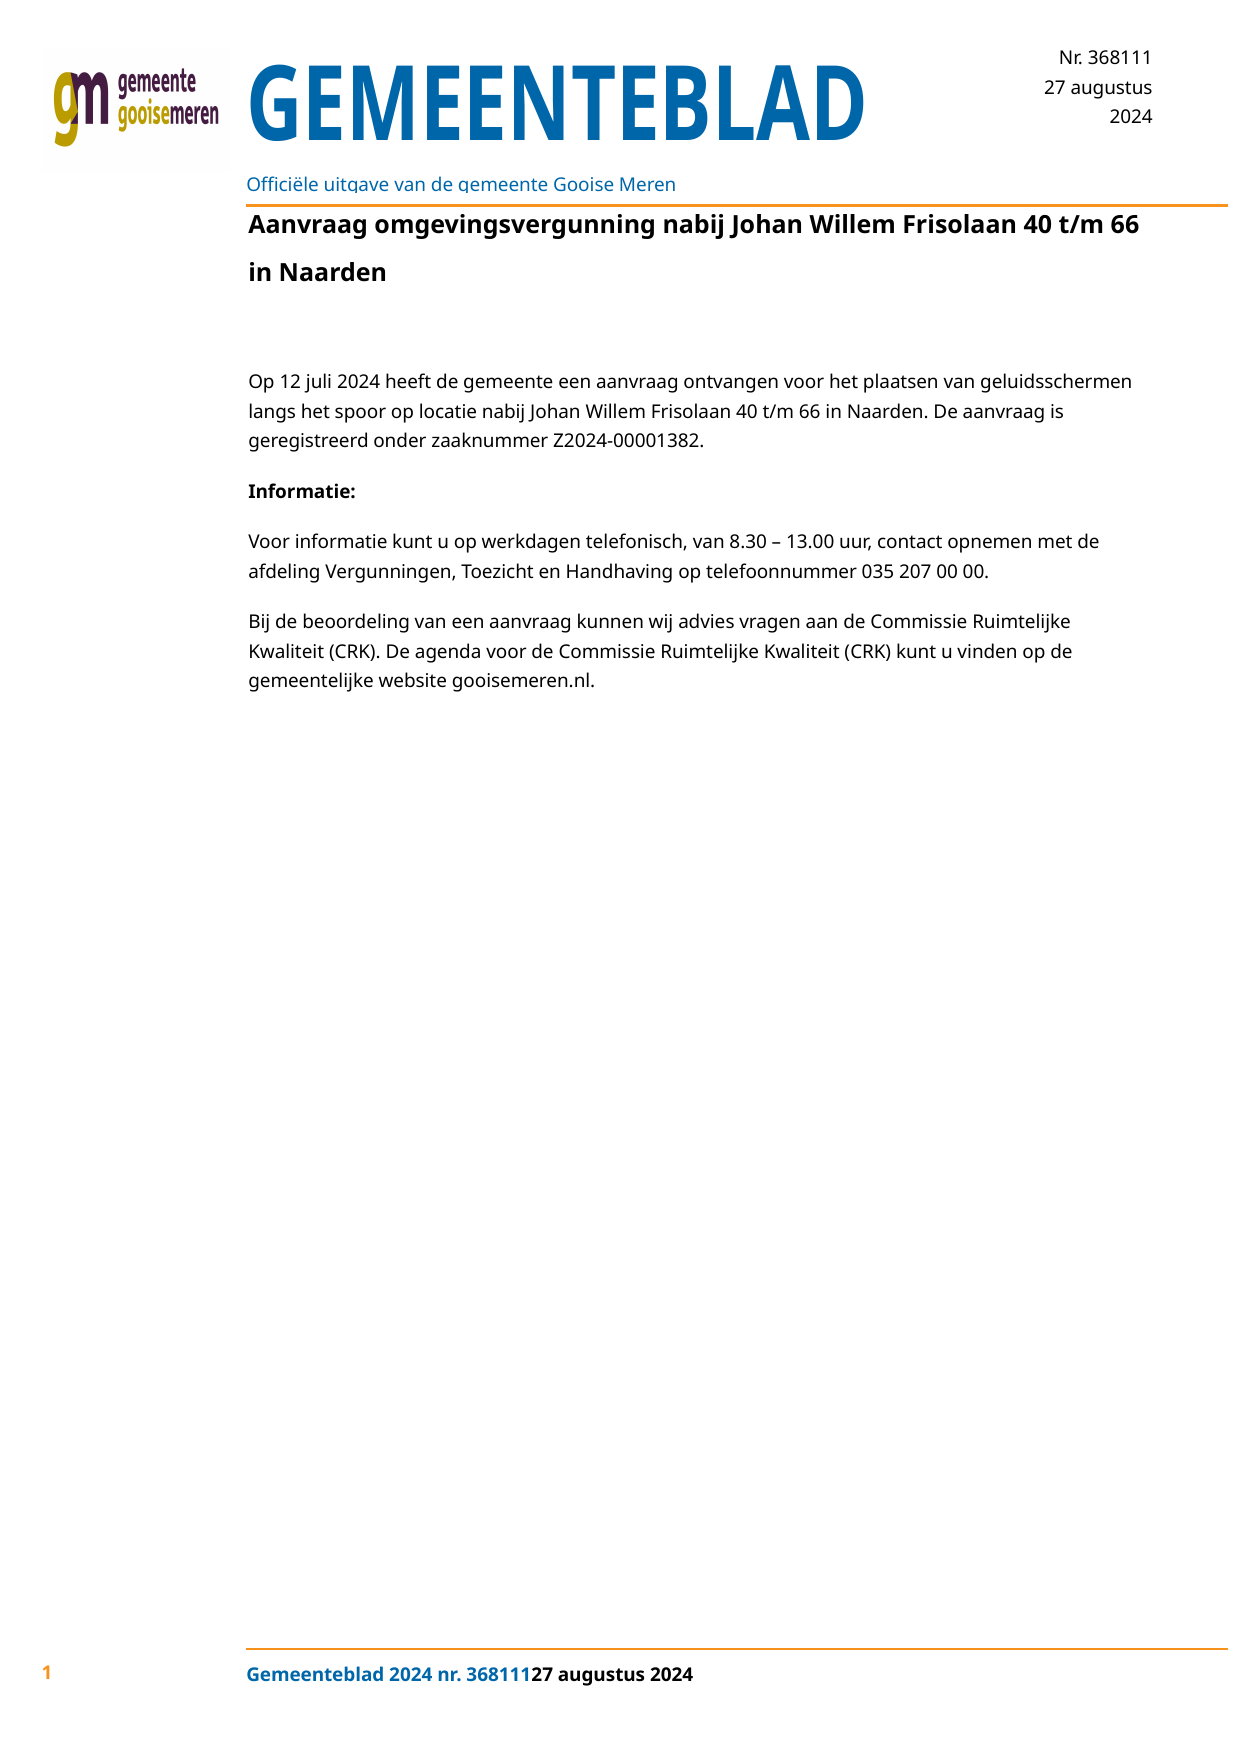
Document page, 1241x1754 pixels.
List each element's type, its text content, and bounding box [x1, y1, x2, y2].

text Op 12 juli 2024 heeft de gemeente een aanvraag ontvangen voor het plaatsen van geluidsschermen langs het spoor op locatie nabij Johan Willem Frisolaan 40 t/m 66 in Naarden. De aanvraag is geregistreerd onder zaaknummer Z2024-00001382. [248, 368, 1152, 453]
text Voor informatie kunt u op werkdagen telefonisch, van 8.30 – 13.00 uur, contact opnemen met de afdeling Vergunningen, Toezicht en Handhaving op telefoonnummer 035 207 00 00. [248, 528, 1152, 584]
text Informatie: [248, 478, 1152, 504]
text Aanvraag omgevingsvergunning nabij Johan Willem Frisolaan 40 t/m 66 in Naarden [248, 207, 1152, 288]
picture [41, 47, 231, 172]
text Bij de beoordeling van een aanvraag kunnen wij advies vragen aan de Commissie Ruimtelijke Kwaliteit (CRK). De agenda voor de Commissie Ruimtelijke Kwaliteit (CRK) kunt u vinden op de gemeentelijke website gooisemeren.nl. [248, 608, 1152, 693]
